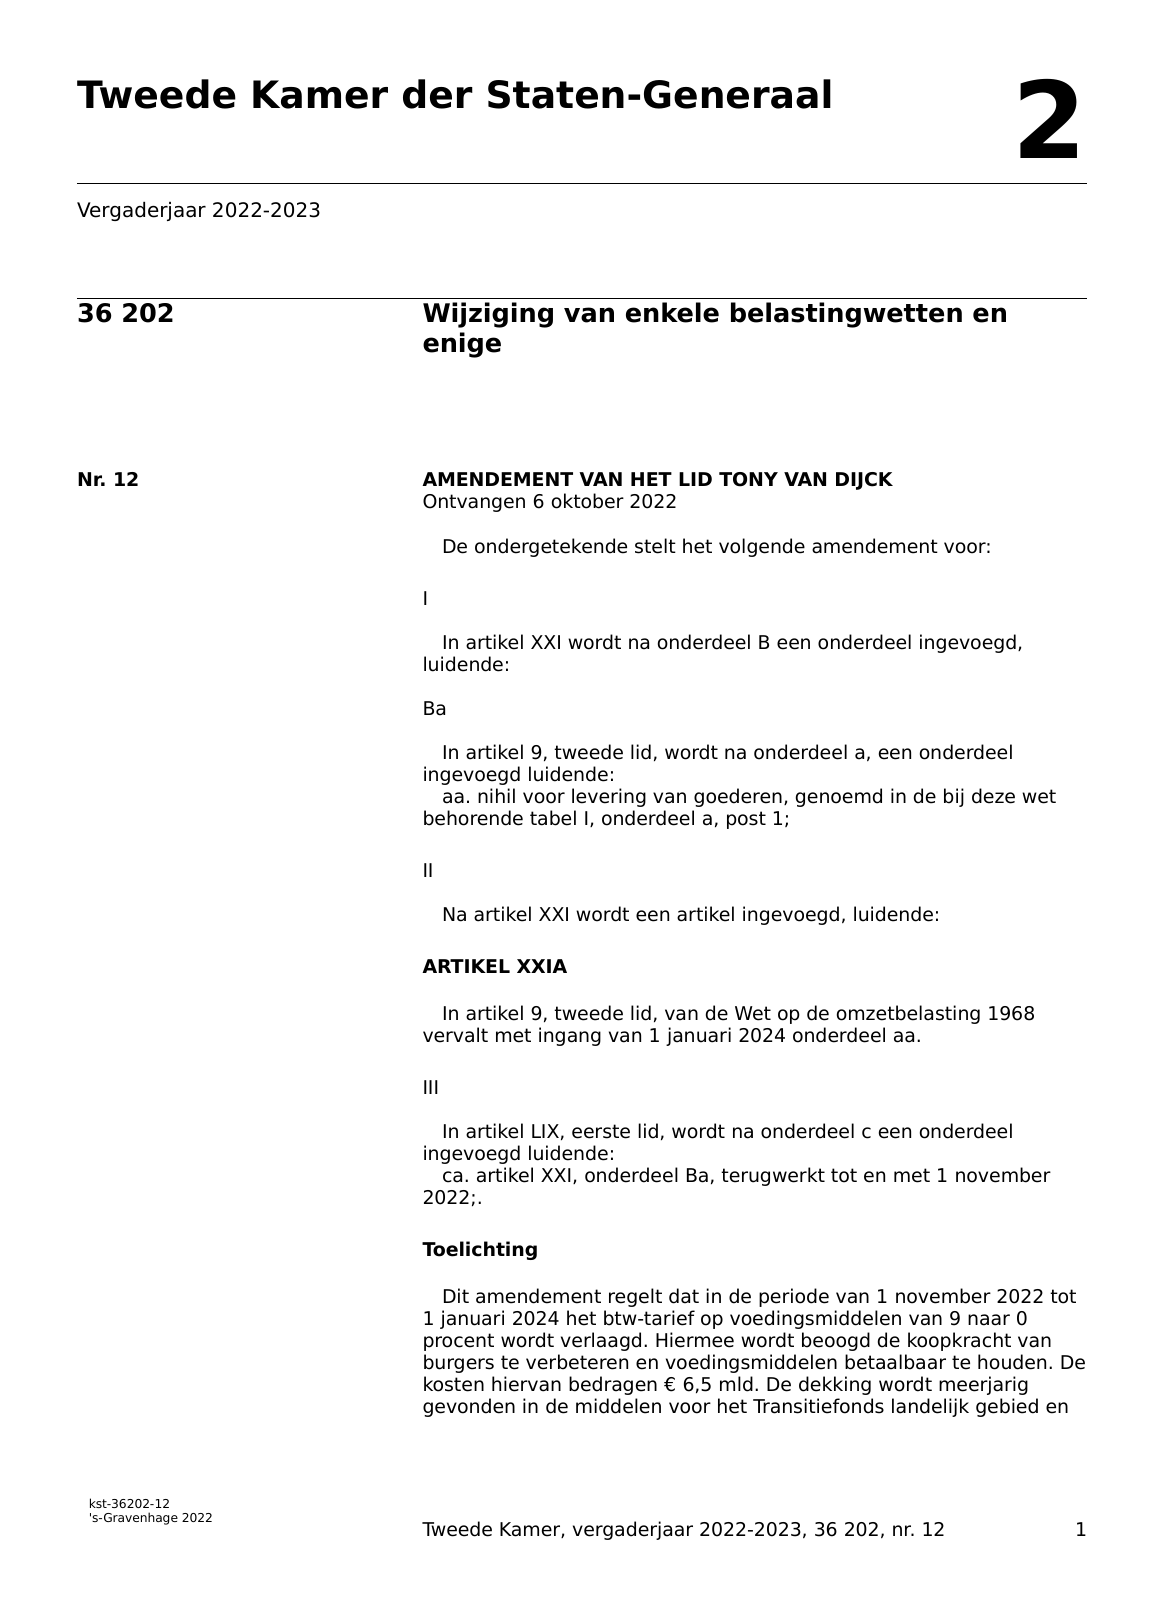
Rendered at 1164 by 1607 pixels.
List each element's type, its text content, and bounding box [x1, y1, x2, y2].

text In artikel 9, tweede lid, wordt na onderdeel a, een onderdeel ingevoegd luidende: [422, 742, 1087, 786]
text Na artikel XXI wordt een artikel ingevoegd, luidende: [422, 904, 1087, 926]
text De ondergetekende stelt het volgende amendement voor: [422, 536, 1087, 557]
subtitle 36 202 Wijziging van enkele belastingwetten en enige [77, 299, 1087, 358]
text aa. nihil voor levering van goederen, genoemd in de bij deze wet behorende tabel I, onderdeel a, post 1; [422, 786, 1087, 830]
text In artikel LIX, eerste lid, wordt na onderdeel c een onderdeel ingevoegd luidende: [422, 1121, 1087, 1165]
text kst-36202-12 [88, 1497, 323, 1511]
text In artikel XXI wordt na onderdeel B een onderdeel ingevoegd, luidende: [422, 632, 1087, 676]
subtitle Nr. 12 AMENDEMENT VAN HET LID TONY VAN DIJCK [77, 469, 1087, 491]
text Ba [422, 698, 1087, 720]
text Ontvangen 6 oktober 2022 [422, 491, 1087, 513]
subtitle II [422, 860, 1087, 882]
text ca. artikel XXI, onderdeel Ba, terugwerkt tot en met 1 november 2022;. [422, 1165, 1087, 1209]
table_cell Vergaderjaar 2022-2023 [77, 184, 1087, 298]
table_header 2 [886, 59, 1087, 183]
text In artikel 9, tweede lid, van de Wet op de omzetbelasting 1968 vervalt met ingang van 1 januari 2024 onderdeel aa. [422, 1003, 1087, 1047]
text 's-Gravenhage 2022 [88, 1511, 323, 1525]
subtitle ARTIKEL XXIA [422, 956, 1087, 978]
table_header Tweede Kamer der Staten-Generaal [77, 59, 886, 183]
text Dit amendement regelt dat in de periode van 1 november 2022 tot 1 januari 2024 het btw-tarief op voedingsmiddelen van 9 naar 0 procent wordt verlaagd. Hiermee wordt beoogd de koopkracht van burgers te verbeteren en voedingsmiddelen betaalbaar te houden. De kosten hiervan bedragen € 6,5 mld. De dekking wordt meerjarig gevonden in de middelen voor het Transitiefonds landelijk gebied en [422, 1286, 1087, 1418]
subtitle Toelichting [422, 1239, 1087, 1261]
subtitle I [422, 587, 1087, 609]
subtitle III [422, 1077, 1087, 1099]
